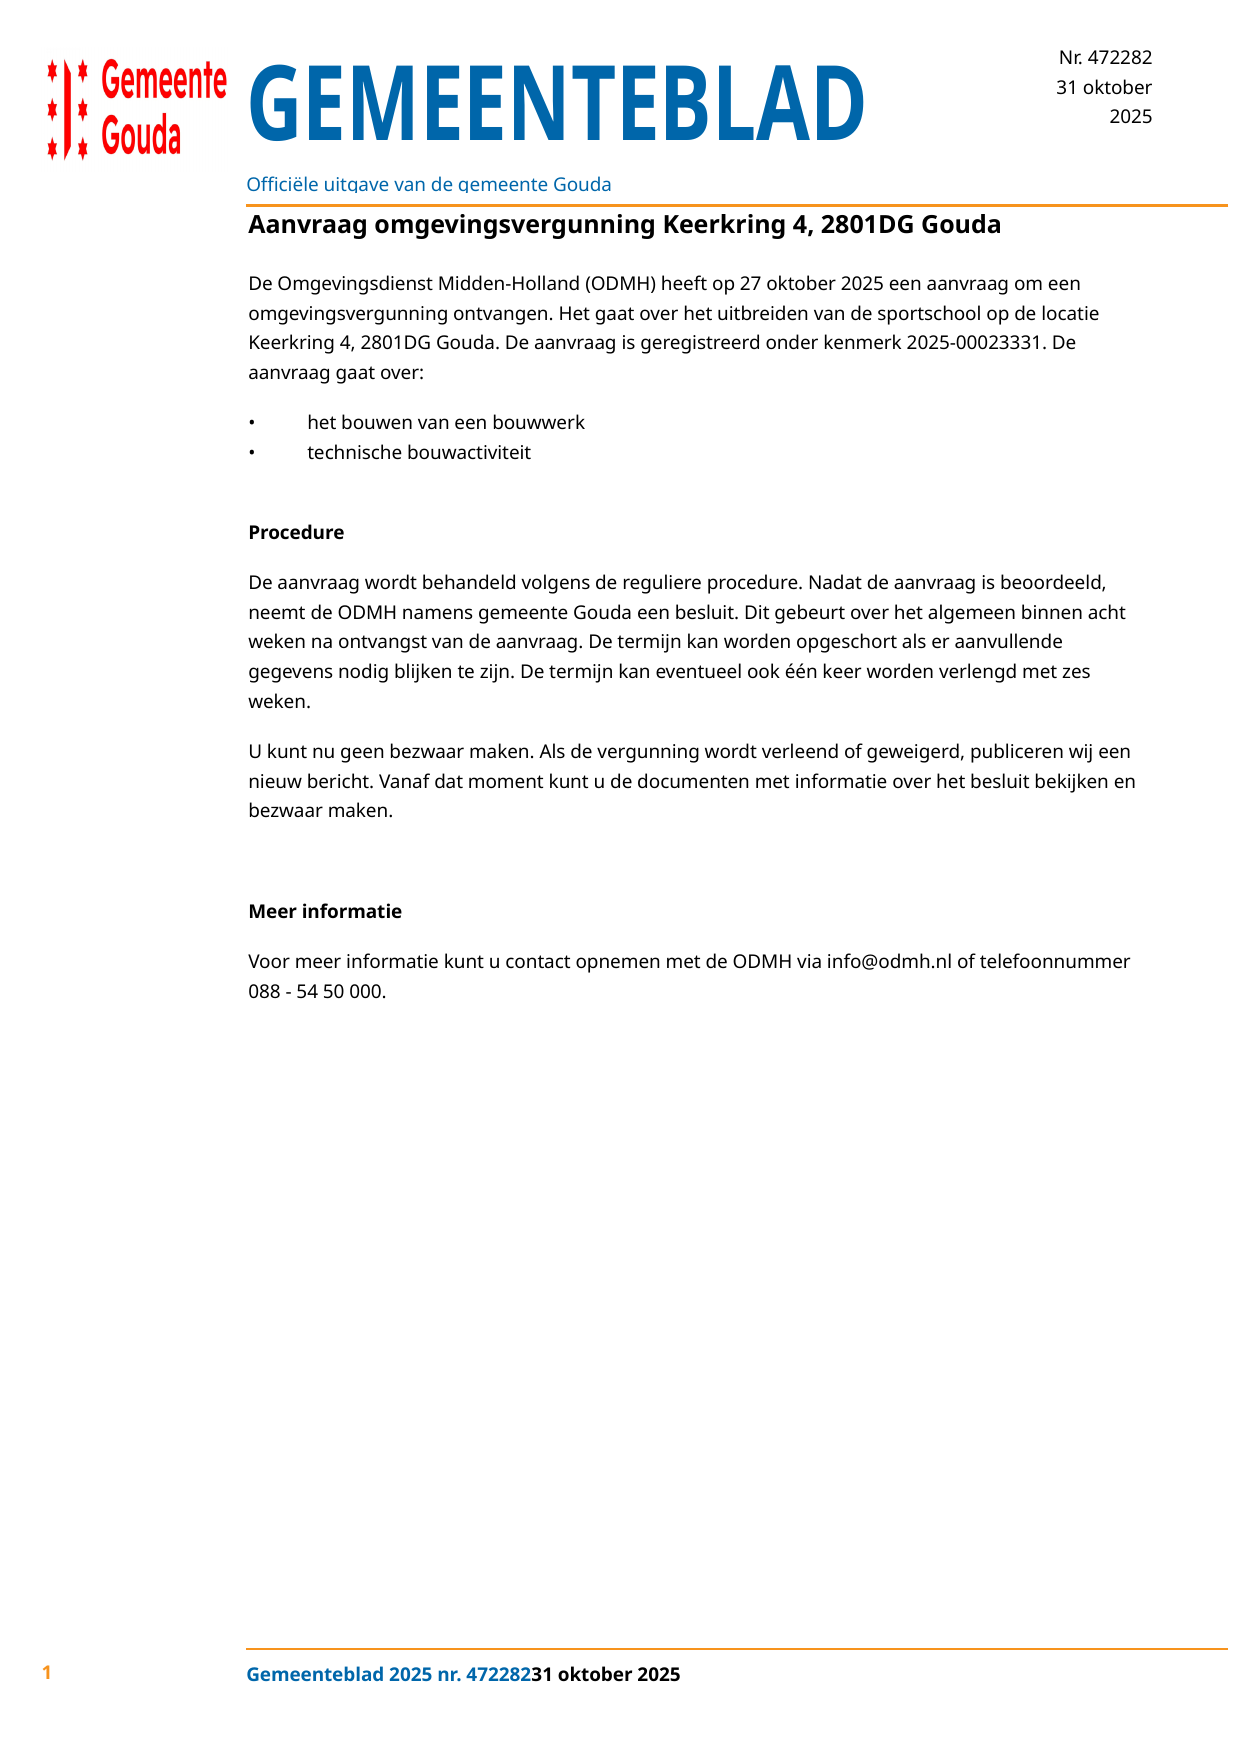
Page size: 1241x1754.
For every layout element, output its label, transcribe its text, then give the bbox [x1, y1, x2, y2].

picture [41, 47, 231, 172]
text Voor meer informatie kunt u contact opnemen met de ODMH via info@odmh.nl of telefoonnummer 088 - 54 50 000. [248, 949, 1152, 1004]
text Aanvraag omgevingsvergunning Keerkring 4, 2801DG Gouda [248, 207, 1152, 241]
list technische bouwactiviteit [248, 439, 1152, 465]
text Meer informatie [248, 898, 1152, 924]
text Procedure [248, 519, 1152, 545]
text De Omgevingsdienst Midden-Holland (ODMH) heeft op 27 oktober 2025 een aanvraag om een omgevingsvergunning ontvangen. Het gaat over het uitbreiden van de sportschool op de locatie Keerkring 4, 2801DG Gouda. De aanvraag is geregistreerd onder kenmerk 2025-00023331. De aanvraag gaat over: [248, 270, 1152, 385]
list het bouwen van een bouwwerk [248, 409, 1152, 435]
text U kunt nu geen bezwaar maken. Als de vergunning wordt verleend of geweigerd, publiceren wij een nieuw bericht. Vanaf dat moment kunt u de documenten met informatie over het besluit bekijken en bezwaar maken. [248, 738, 1152, 823]
text De aanvraag wordt behandeld volgens de reguliere procedure. Nadat de aanvraag is beoordeeld, neemt de ODMH namens gemeente Gouda een besluit. Dit gebeurt over het algemeen binnen acht weken na ontvangst van de aanvraag. De termijn kan worden opgeschort als er aanvullende gegevens nodig blijken te zijn. De termijn kan eventueel ook één keer worden verlengd met zes weken. [248, 569, 1152, 713]
